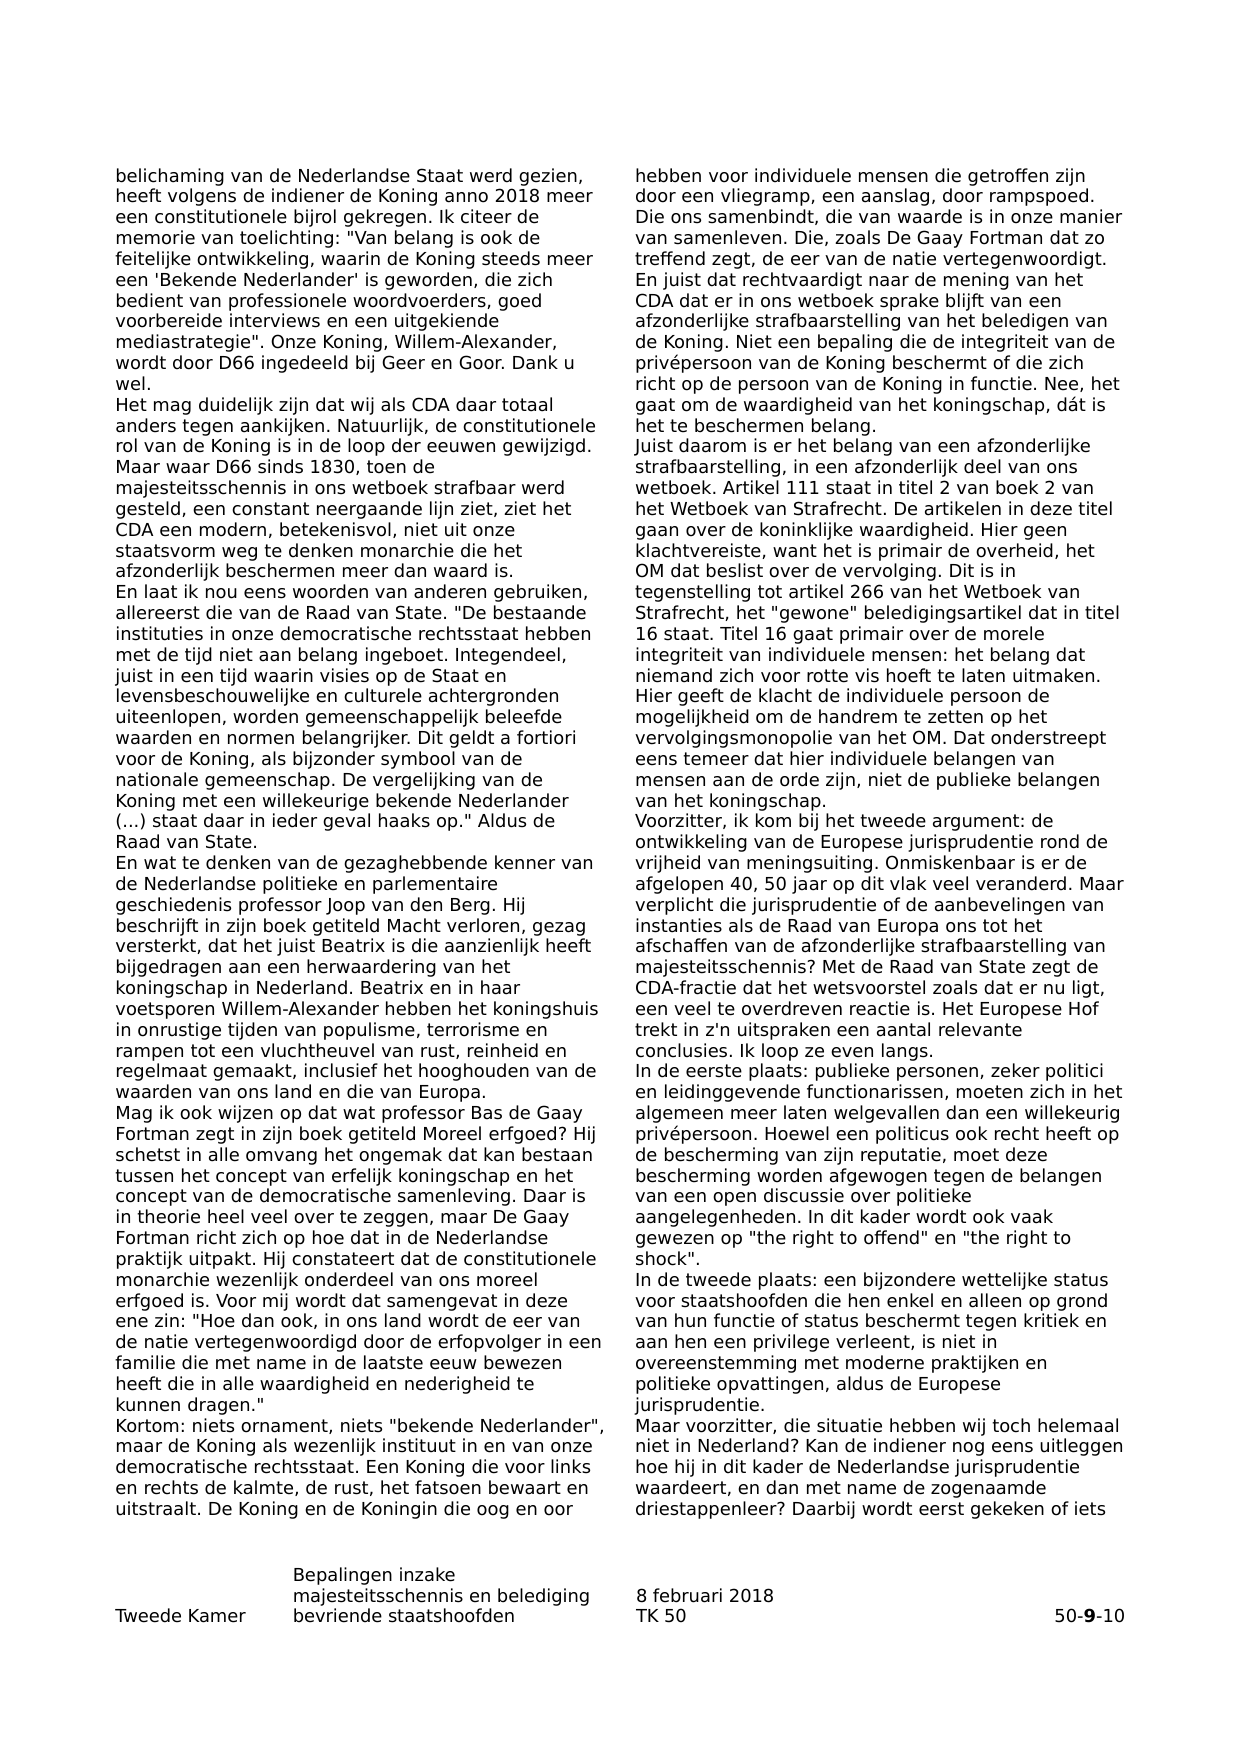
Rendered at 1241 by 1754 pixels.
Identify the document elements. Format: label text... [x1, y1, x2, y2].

text Mag ik ook wijzen op dat wat professor Bas de Gaay Fortman zegt in zijn boek getiteld Moreel erfgoed? Hij schetst in alle omvang het ongemak dat kan bestaan tussen het concept van erfelijk koningschap en het concept van de democratische samenleving. Daar is in theorie heel veel over te zeggen, maar De Gaay Fortman richt zich op hoe dat in de Nederlandse praktijk uitpakt. Hij constateert dat de constitutionele monarchie wezenlijk onderdeel van ons moreel erfgoed is. Voor mij wordt dat samengevat in deze ene zin: "Hoe dan ook, in ons land wordt de eer van de natie vertegenwoordigd door de erfopvolger in een familie die met name in de laatste eeuw bewezen heeft die in alle waardigheid en nederigheid te kunnen dragen." [115, 1103, 605, 1415]
text En wat te denken van de gezaghebbende kenner van de Nederlandse politieke en parlementaire geschiedenis professor Joop van den Berg. Hij beschrijft in zijn boek getiteld Macht verloren, gezag versterkt, dat het juist Beatrix is die aanzienlijk heeft bijgedragen aan een herwaardering van het koningschap in Nederland. Beatrix en in haar voetsporen Willem-Alexander hebben het koningshuis in onrustige tijden van populisme, terrorisme en rampen tot een vluchtheuvel van rust, reinheid en regelmaat gemaakt, inclusief het hooghouden van de waarden van ons land en die van Europa. [115, 853, 605, 1103]
text Juist daarom is er het belang van een afzonderlijke strafbaarstelling, in een afzonderlijk deel van ons wetboek. Artikel 111 staat in titel 2 van boek 2 van het Wetboek van Strafrecht. De artikelen in deze titel gaan over de koninklijke waardigheid. Hier geen klachtvereiste, want het is primair de overheid, het OM dat beslist over de vervolging. Dit is in tegenstelling tot artikel 266 van het Wetboek van Strafrecht, het "gewone" beledigingsartikel dat in titel 16 staat. Titel 16 gaat primair over de morele integriteit van individuele mensen: het belang dat niemand zich voor rotte vis hoeft te laten uitmaken. Hier geeft de klacht de individuele persoon de mogelijkheid om de handrem te zetten op het vervolgingsmonopolie van het OM. Dat onderstreept eens temeer dat hier individuele belangen van mensen aan de orde zijn, niet de publieke belangen van het koningschap. [635, 436, 1125, 811]
text In de eerste plaats: publieke personen, zeker politici en leidinggevende functionarissen, moeten zich in het algemeen meer laten welgevallen dan een willekeurig privépersoon. Hoewel een politicus ook recht heeft op de bescherming van zijn reputatie, moet deze bescherming worden afgewogen tegen de belangen van een open discussie over politieke aangelegenheden. In dit kader wordt ook vaak gewezen op "the right to offend" en "the right to shock". [635, 1061, 1125, 1269]
text belichaming van de Nederlandse Staat werd gezien, heeft volgens de indiener de Koning anno 2018 meer een constitutionele bijrol gekregen. Ik citeer de memorie van toelichting: "Van belang is ook de feitelijke ontwikkeling, waarin de Koning steeds meer een 'Bekende Nederlander' is geworden, die zich bedient van professionele woordvoerders, goed voorbereide interviews en een uitgekiende mediastrategie". Onze Koning, Willem-Alexander, wordt door D66 ingedeeld bij Geer en Goor. Dank u wel. [115, 165, 605, 394]
text hebben voor individuele mensen die getroffen zijn door een vliegramp, een aanslag, door rampspoed. Die ons samenbindt, die van waarde is in onze manier van samenleven. Die, zoals De Gaay Fortman dat zo treffend zegt, de eer van de natie vertegenwoordigt. [635, 165, 1125, 269]
text En juist dat rechtvaardigt naar de mening van het CDA dat er in ons wetboek sprake blijft van een afzonderlijke strafbaarstelling van het beledigen van de Koning. Niet een bepaling die de integriteit van de privépersoon van de Koning beschermt of die zich richt op de persoon van de Koning in functie. Nee, het gaat om de waardigheid van het koningschap, dát is het te beschermen belang. [635, 269, 1125, 436]
text Maar voorzitter, die situatie hebben wij toch helemaal niet in Nederland? Kan de indiener nog eens uitleggen hoe hij in dit kader de Nederlandse jurisprudentie waardeert, en dan met name de zogenaamde driestappenleer? Daarbij wordt eerst gekeken of iets [635, 1415, 1125, 1519]
text Voorzitter, ik kom bij het tweede argument: de ontwikkeling van de Europese jurisprudentie rond de vrijheid van meningsuiting. Onmiskenbaar is er de afgelopen 40, 50 jaar op dit vlak veel veranderd. Maar verplicht die jurisprudentie of de aanbevelingen van instanties als de Raad van Europa ons tot het afschaffen van de afzonderlijke strafbaarstelling van majesteitsschennis? Met de Raad van State zegt de CDA-fractie dat het wetsvoorstel zoals dat er nu ligt, een veel te overdreven reactie is. Het Europese Hof trekt in z'n uitspraken een aantal relevante conclusies. Ik loop ze even langs. [635, 811, 1125, 1061]
text In de tweede plaats: een bijzondere wettelijke status voor staatshoofden die hen enkel en alleen op grond van hun functie of status beschermt tegen kritiek en aan hen een privilege verleent, is niet in overeenstemming met moderne praktijken en politieke opvattingen, aldus de Europese jurisprudentie. [635, 1269, 1125, 1415]
text En laat ik nou eens woorden van anderen gebruiken, allereerst die van de Raad van State. "De bestaande instituties in onze democratische rechtsstaat hebben met de tijd niet aan belang ingeboet. Integendeel, juist in een tijd waarin visies op de Staat en levensbeschouwelijke en culturele achtergronden uiteenlopen, worden gemeenschappelijk beleefde waarden en normen belangrijker. Dit geldt a fortiori voor de Koning, als bijzonder symbool van de nationale gemeenschap. De vergelijking van de Koning met een willekeurige bekende Nederlander (...) staat daar in ieder geval haaks op." Aldus de Raad van State. [115, 582, 605, 853]
text Het mag duidelijk zijn dat wij als CDA daar totaal anders tegen aankijken. Natuurlijk, de constitutionele rol van de Koning is in de loop der eeuwen gewijzigd. Maar waar D66 sinds 1830, toen de majesteitsschennis in ons wetboek strafbaar werd gesteld, een constant neergaande lijn ziet, ziet het CDA een modern, betekenisvol, niet uit onze staatsvorm weg te denken monarchie die het afzonderlijk beschermen meer dan waard is. [115, 394, 605, 582]
text Kortom: niets ornament, niets "bekende Nederlander", maar de Koning als wezenlijk instituut in en van onze democratische rechtsstaat. Een Koning die voor links en rechts de kalmte, de rust, het fatsoen bewaart en uitstraalt. De Koning en de Koningin die oog en oor [115, 1415, 605, 1519]
